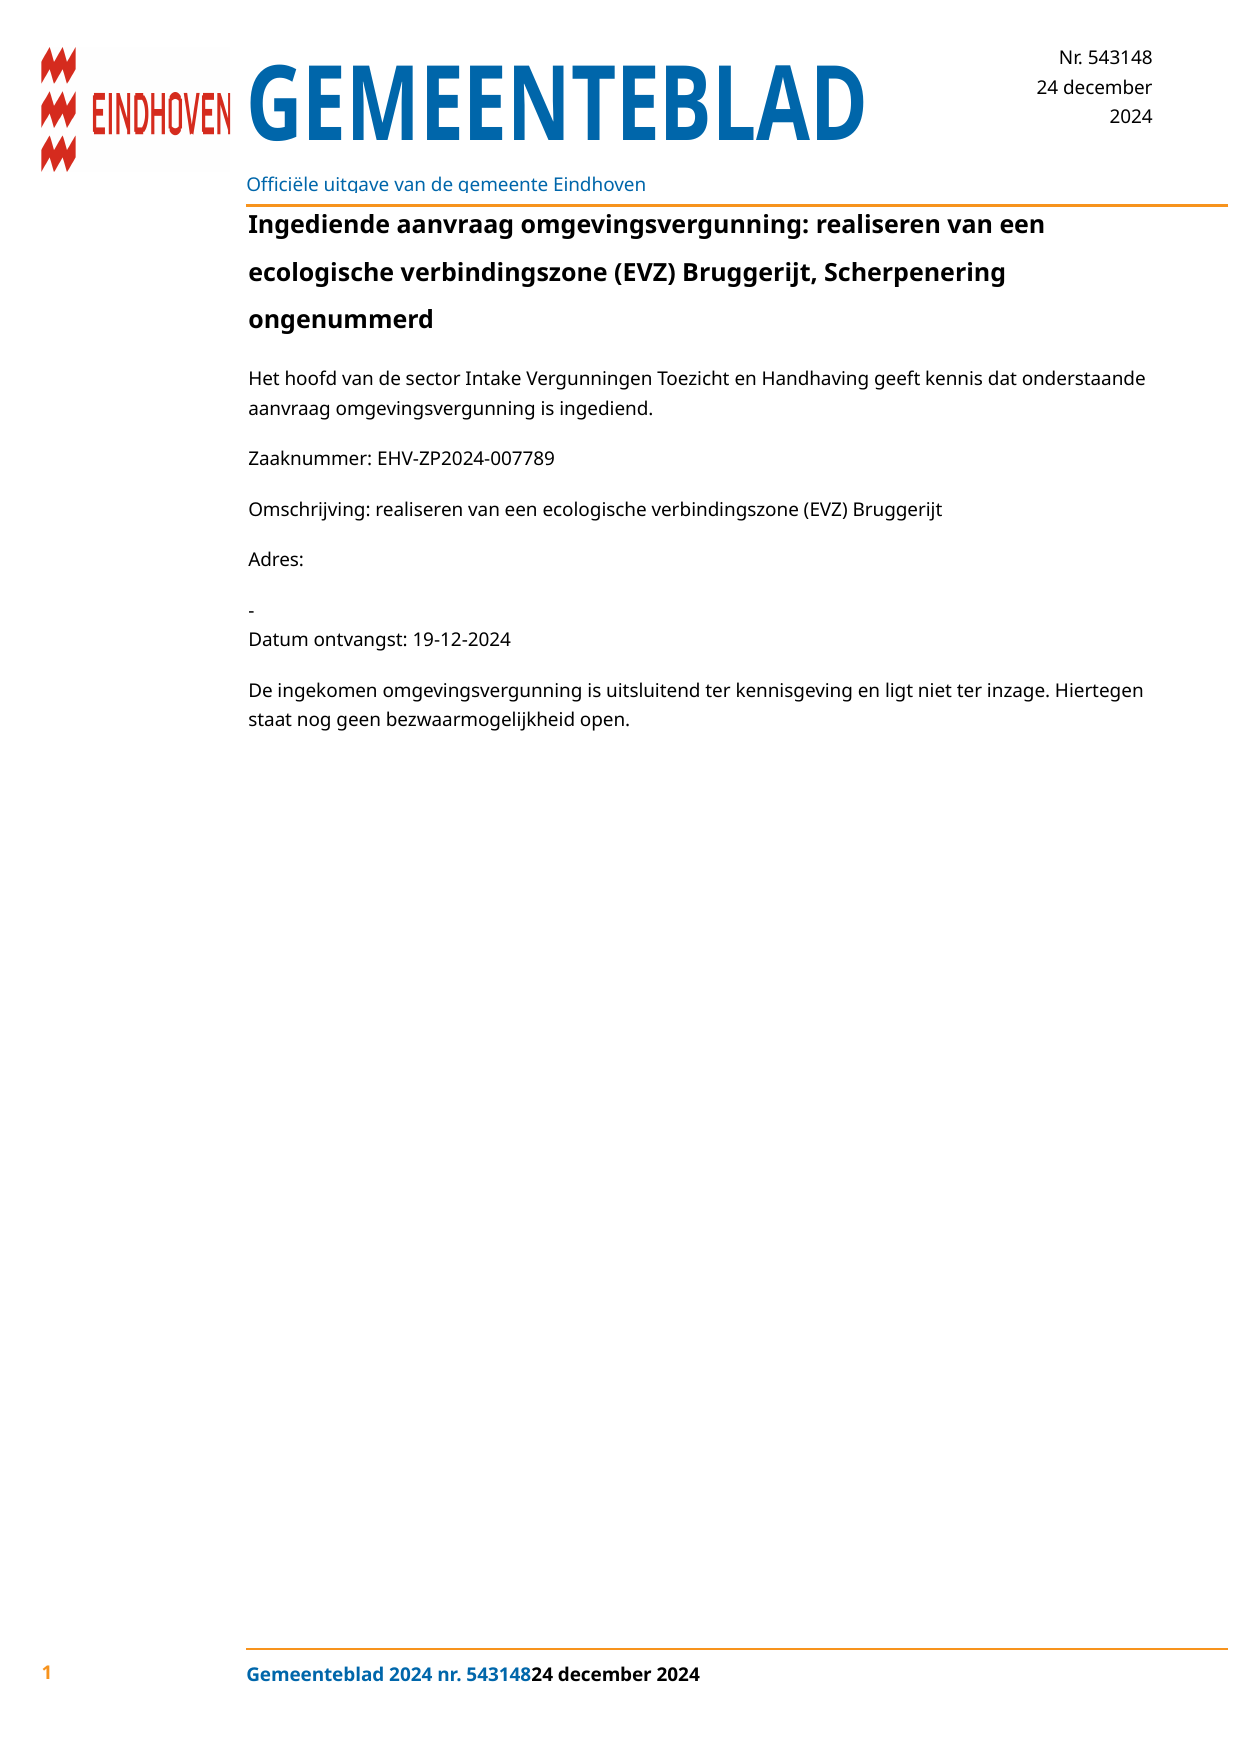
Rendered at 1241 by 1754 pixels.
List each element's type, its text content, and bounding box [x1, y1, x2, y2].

text Zaaknummer: EHV-ZP2024-007789 [248, 446, 1152, 471]
text De ingekomen omgevingsvergunning is uitsluitend ter kennisgeving en ligt niet ter inzage. Hiertegen staat nog geen bezwaarmogelijkheid open. [248, 677, 1152, 732]
text Het hoofd van de sector Intake Vergunningen Toezicht en Handhaving geeft kennis dat onderstaande aanvraag omgevingsvergunning is ingediend. [248, 366, 1152, 421]
picture [41, 47, 231, 172]
text Ingediende aanvraag omgevingsvergunning: realiseren van een ecologische verbindingszone (EVZ) Bruggerijt, Scherpenering ongenummerd [248, 207, 1152, 336]
text Omschrijving: realiseren van een ecologische verbindingszone (EVZ) Bruggerijt [248, 496, 1152, 522]
text Adres: [248, 546, 1152, 572]
text Datum ontvangst: 19-12-2024 [248, 626, 1152, 652]
